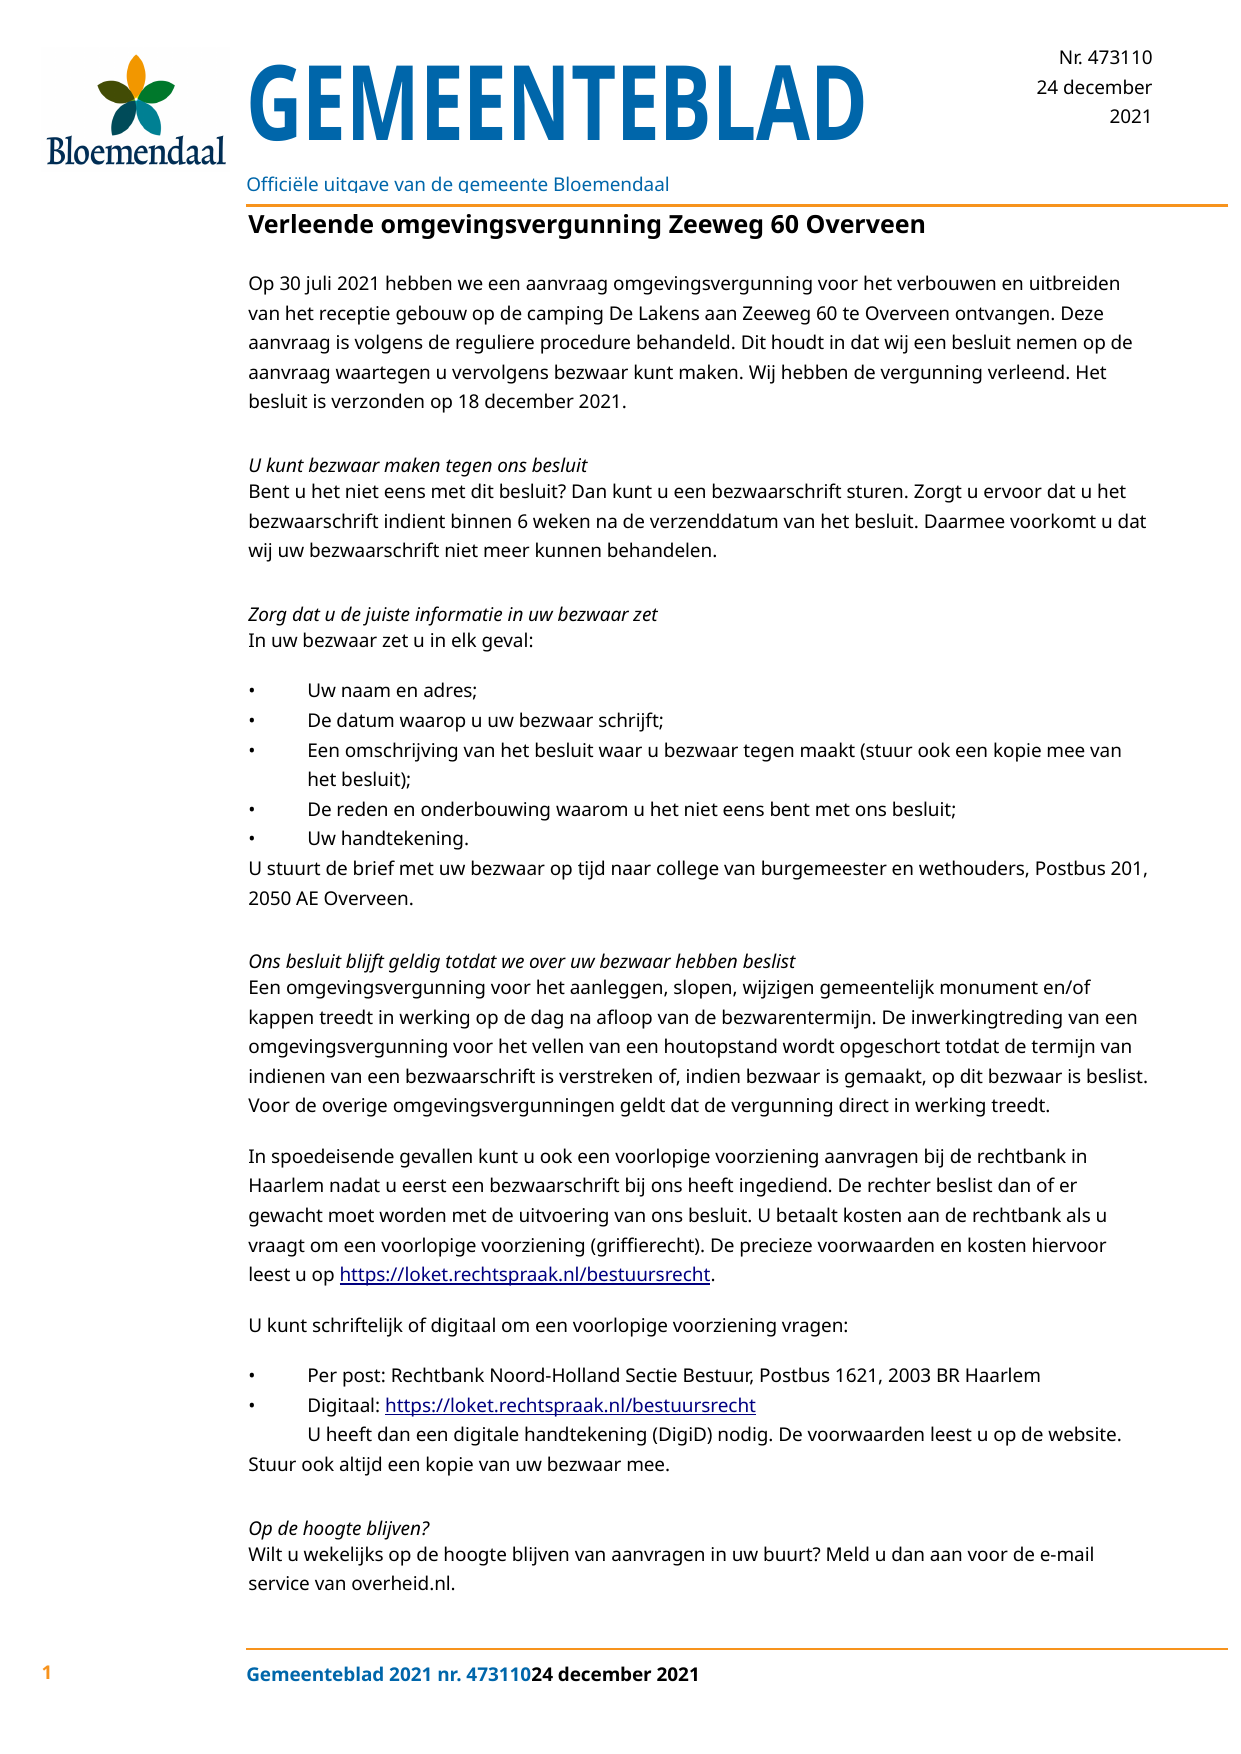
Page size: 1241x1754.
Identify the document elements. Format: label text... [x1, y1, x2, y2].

text U kunt bezwaar maken tegen ons besluit [248, 453, 1152, 478]
list Digitaal: https://loket.rechtspraak.nl/bestuursrecht [248, 1392, 1152, 1418]
list Uw naam en adres; [248, 678, 1152, 703]
list De datum waarop u uw bezwaar schrijft; [248, 707, 1152, 733]
list De reden en onderbouwing waarom u het niet eens bent met ons besluit; [248, 796, 1152, 822]
list Uw handtekening. [248, 826, 1152, 851]
picture [41, 47, 231, 172]
text U kunt schriftelijk of digitaal om een voorlopige voorziening vragen: [248, 1312, 1152, 1338]
text Op de hoogte blijven? [248, 1515, 1152, 1541]
text Een omgevingsvergunning voor het aanleggen, slopen, wijzigen gemeentelijk monument en/of kappen treedt in werking op de dag na afloop van de bezwarentermijn. De inwerkingtreding van een omgevingsvergunning voor het vellen van een houtopstand wordt opgeschort totdat de termijn van indienen van een bezwaarschrift is verstreken of, indien bezwaar is gemaakt, op dit bezwaar is beslist. Voor de overige omgevingsvergunningen geldt dat de vergunning direct in werking treedt. [248, 974, 1152, 1118]
text Verleende omgevingsvergunning Zeeweg 60 Overveen [248, 207, 1152, 241]
text U stuurt de brief met uw bezwaar op tijd naar college van burgemeester en wethouders, Postbus 201, 2050 AE Overveen. [248, 855, 1152, 910]
text Stuur ook altijd een kopie van uw bezwaar mee. [248, 1451, 1152, 1477]
text Op 30 juli 2021 hebben we een aanvraag omgevingsvergunning voor het verbouwen en uitbreiden van het receptie gebouw op de camping De Lakens aan Zeeweg 60 te Overveen ontvangen. Deze aanvraag is volgens de reguliere procedure behandeld. Dit houdt in dat wij een besluit nemen op de aanvraag waartegen u vervolgens bezwaar kunt maken. Wij hebben de vergunning verleend. Het besluit is verzonden op 18 december 2021. [248, 270, 1152, 414]
text Zorg dat u de juiste informatie in uw bezwaar zet [248, 601, 1152, 627]
list U heeft dan een digitale handtekening (DigiD) nodig. De voorwaarden leest u op de website. [248, 1421, 1152, 1447]
list Een omschrijving van het besluit waar u bezwaar tegen maakt (stuur ook een kopie mee van het besluit); [248, 737, 1152, 792]
text Wilt u wekelijks op de hoogte blijven van aanvragen in uw buurt? Meld u dan aan voor de e-mail service van overheid.nl. [248, 1541, 1152, 1596]
text Ons besluit blijft geldig totdat we over uw bezwaar hebben beslist [248, 949, 1152, 974]
text In uw bezwaar zet u in elk geval: [248, 627, 1152, 653]
text In spoedeisende gevallen kunt u ook een voorlopige voorziening aanvragen bij de rechtbank in Haarlem nadat u eerst een bezwaarschrift bij ons heeft ingediend. De rechter beslist dan of er gewacht moet worden met de uitvoering van ons besluit. U betaalt kosten aan de rechtbank als u vraagt om een voorlopige voorziening (griffierecht). De precieze voorwaarden en kosten hiervoor leest u op https://loket.rechtspraak.nl/bestuursrecht. [248, 1143, 1152, 1287]
text Bent u het niet eens met dit besluit? Dan kunt u een bezwaarschrift sturen. Zorgt u ervoor dat u het bezwaarschrift indient binnen 6 weken na de verzenddatum van het besluit. Daarmee voorkomt u dat wij uw bezwaarschrift niet meer kunnen behandelen. [248, 478, 1152, 563]
list Per post: Rechtbank Noord-Holland Sectie Bestuur, Postbus 1621, 2003 BR Haarlem [248, 1362, 1152, 1388]
